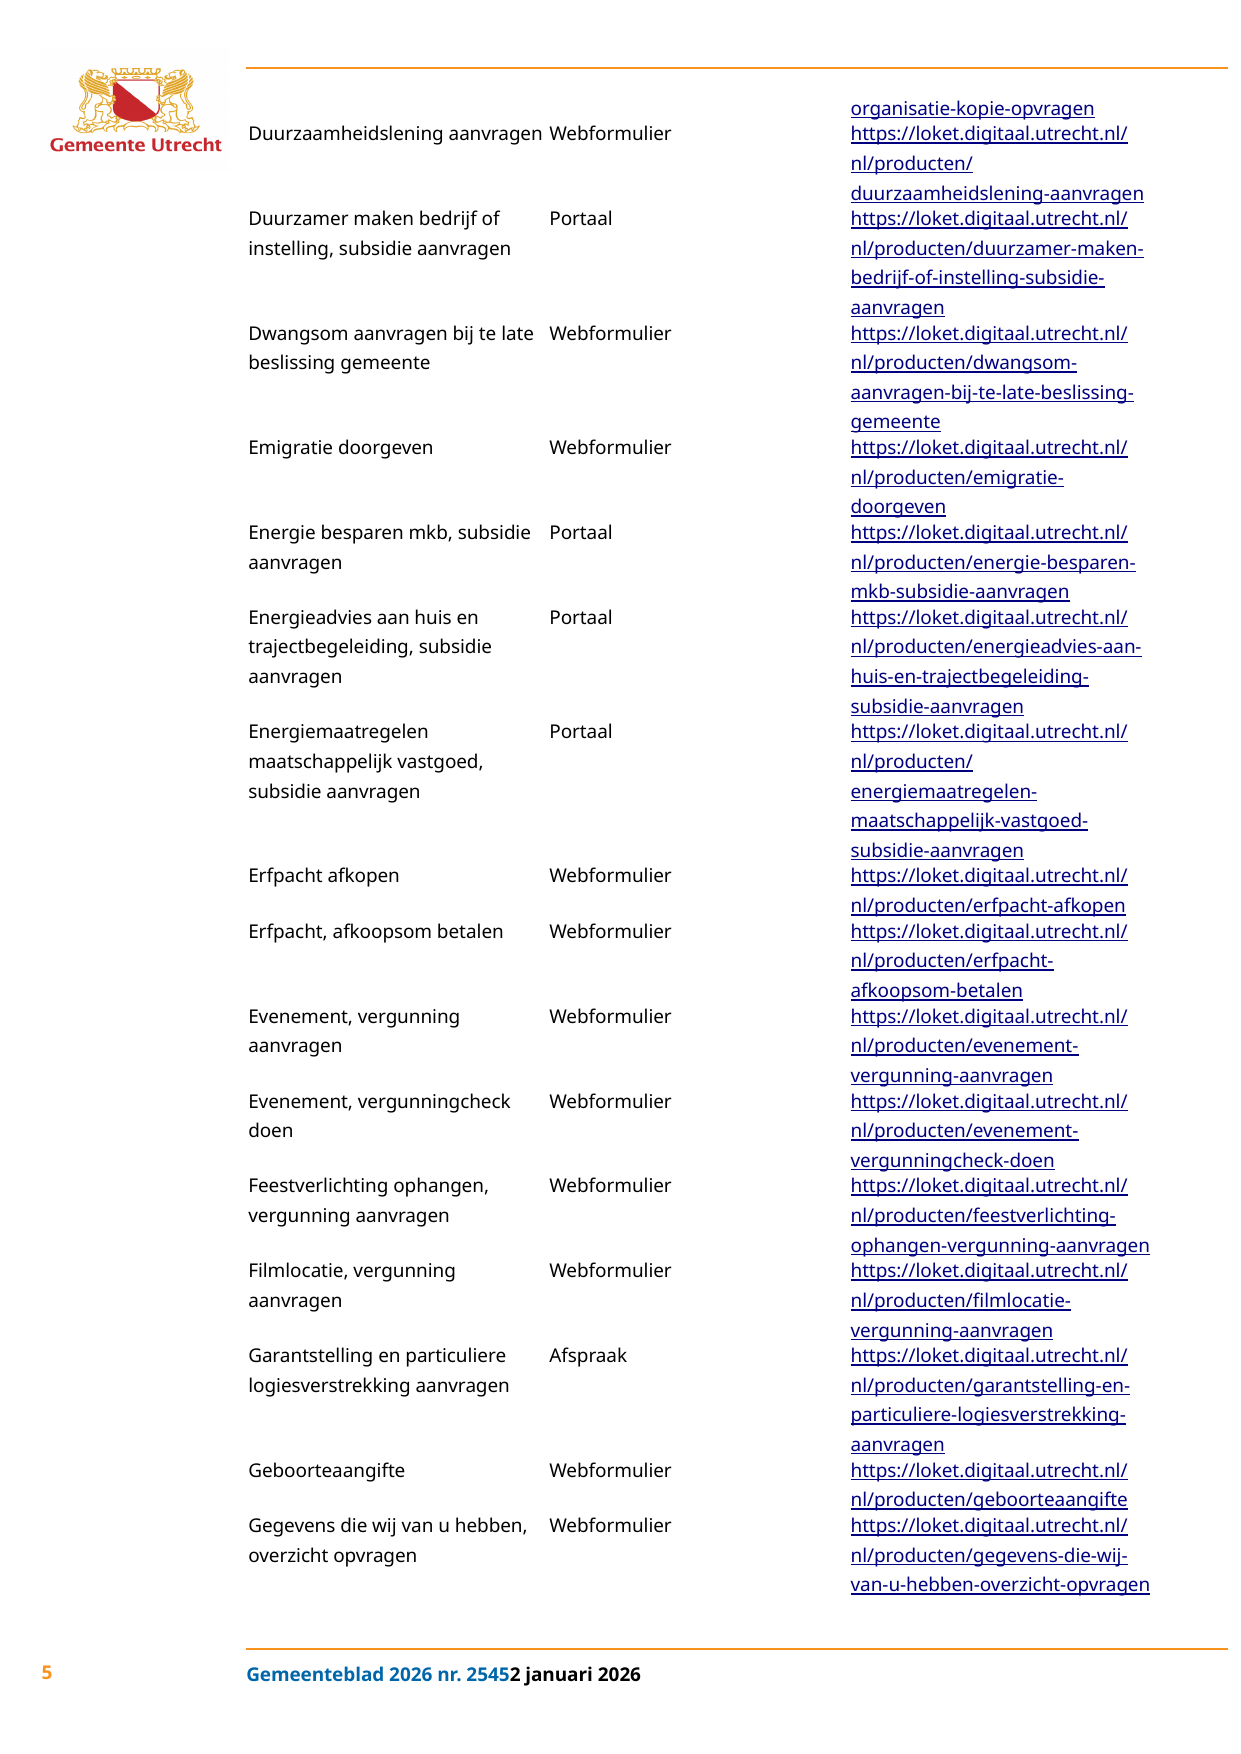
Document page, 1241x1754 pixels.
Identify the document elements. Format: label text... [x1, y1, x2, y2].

table_cell https://loket.digitaal.utrecht.nl/nl/producten/energie-besparen-mkb-subsidie-aanvragen [850, 519, 1152, 604]
table_cell https://loket.digitaal.utrecht.nl/nl/producten/emigratie-doorgeven [850, 434, 1152, 519]
table_cell Erfpacht, afkoopsom betalen [248, 918, 549, 1003]
table_cell https://loket.digitaal.utrecht.nl/nl/producten/duurzaamheidslening-aanvragen [850, 121, 1152, 205]
table_cell [248, 95, 549, 121]
picture [41, 47, 231, 172]
table_cell https://loket.digitaal.utrecht.nl/nl/producten/evenement-vergunning-aanvragen [850, 1003, 1152, 1088]
table_cell Energiemaatregelen maatschappelijk vastgoed, subsidie aanvragen [248, 719, 549, 863]
table_cell Duurzaamheidslening aanvragen [248, 121, 549, 205]
table_cell Evenement, vergunningcheck doen [248, 1088, 549, 1173]
table_cell https://loket.digitaal.utrecht.nl/nl/producten/geboorteaangifte [850, 1457, 1152, 1512]
table_cell organisatie-kopie-opvragen [850, 95, 1152, 121]
table_cell Filmlocatie, vergunning aanvragen [248, 1258, 549, 1342]
table_cell Webformulier [549, 434, 850, 519]
table_cell https://loket.digitaal.utrecht.nl/nl/producten/energiemaatregelen-maatschappelijk-vastgoed-subsidie-aanvragen [850, 719, 1152, 863]
table_cell Webformulier [549, 1457, 850, 1512]
table_cell https://loket.digitaal.utrecht.nl/nl/producten/garantstelling-en-particuliere-logiesverstrekking-aanvragen [850, 1343, 1152, 1457]
table_cell Emigratie doorgeven [248, 434, 549, 519]
table_cell https://loket.digitaal.utrecht.nl/nl/producten/evenement-vergunningcheck-doen [850, 1088, 1152, 1173]
table_cell Energieadvies aan huis en trajectbegeleiding, subsidie aanvragen [248, 604, 549, 719]
table_cell Webformulier [549, 863, 850, 918]
table_cell Portaal [549, 604, 850, 719]
table_cell https://loket.digitaal.utrecht.nl/nl/producten/filmlocatie-vergunning-aanvragen [850, 1258, 1152, 1342]
table_cell Energie besparen mkb, subsidie aanvragen [248, 519, 549, 604]
table_cell Garantstelling en particuliere logiesverstrekking aanvragen [248, 1343, 549, 1457]
table_cell https://loket.digitaal.utrecht.nl/nl/producten/dwangsom-aanvragen-bij-te-late-beslissing-gemeente [850, 320, 1152, 434]
table_cell Webformulier [549, 1173, 850, 1258]
table_cell Erfpacht afkopen [248, 863, 549, 918]
table_cell Dwangsom aanvragen bij te late beslissing gemeente [248, 320, 549, 434]
table_cell Geboorteaangifte [248, 1457, 549, 1512]
table_cell https://loket.digitaal.utrecht.nl/nl/producten/energieadvies-aan-huis-en-trajectbegeleiding-subsidie-aanvragen [850, 604, 1152, 719]
table_cell Webformulier [549, 918, 850, 1003]
table_cell Webformulier [549, 320, 850, 434]
table_cell Webformulier [549, 1258, 850, 1342]
table_cell Gegevens die wij van u hebben, overzicht opvragen [248, 1512, 549, 1597]
table_cell https://loket.digitaal.utrecht.nl/nl/producten/erfpacht-afkoopsom-betalen [850, 918, 1152, 1003]
table_cell Feestverlichting ophangen, vergunning aanvragen [248, 1173, 549, 1258]
table_cell https://loket.digitaal.utrecht.nl/nl/producten/feestverlichting-ophangen-vergunning-aanvragen [850, 1173, 1152, 1258]
table_cell Webformulier [549, 1512, 850, 1597]
table_cell Duurzamer maken bedrijf of instelling, subsidie aanvragen [248, 205, 549, 320]
table_cell https://loket.digitaal.utrecht.nl/nl/producten/gegevens-die-wij-van-u-hebben-overzicht-opvragen [850, 1512, 1152, 1597]
table_cell Webformulier [549, 1088, 850, 1173]
table_cell Portaal [549, 719, 850, 863]
table_cell Afspraak [549, 1343, 850, 1457]
table_cell [549, 95, 850, 121]
table_cell Portaal [549, 519, 850, 604]
table_cell Portaal [549, 205, 850, 320]
table_cell Webformulier [549, 1003, 850, 1088]
table_cell https://loket.digitaal.utrecht.nl/nl/producten/duurzamer-maken-bedrijf-of-instelling-subsidie-aanvragen [850, 205, 1152, 320]
table_cell https://loket.digitaal.utrecht.nl/nl/producten/erfpacht-afkopen [850, 863, 1152, 918]
table_cell Evenement, vergunning aanvragen [248, 1003, 549, 1088]
table_cell Webformulier [549, 121, 850, 205]
